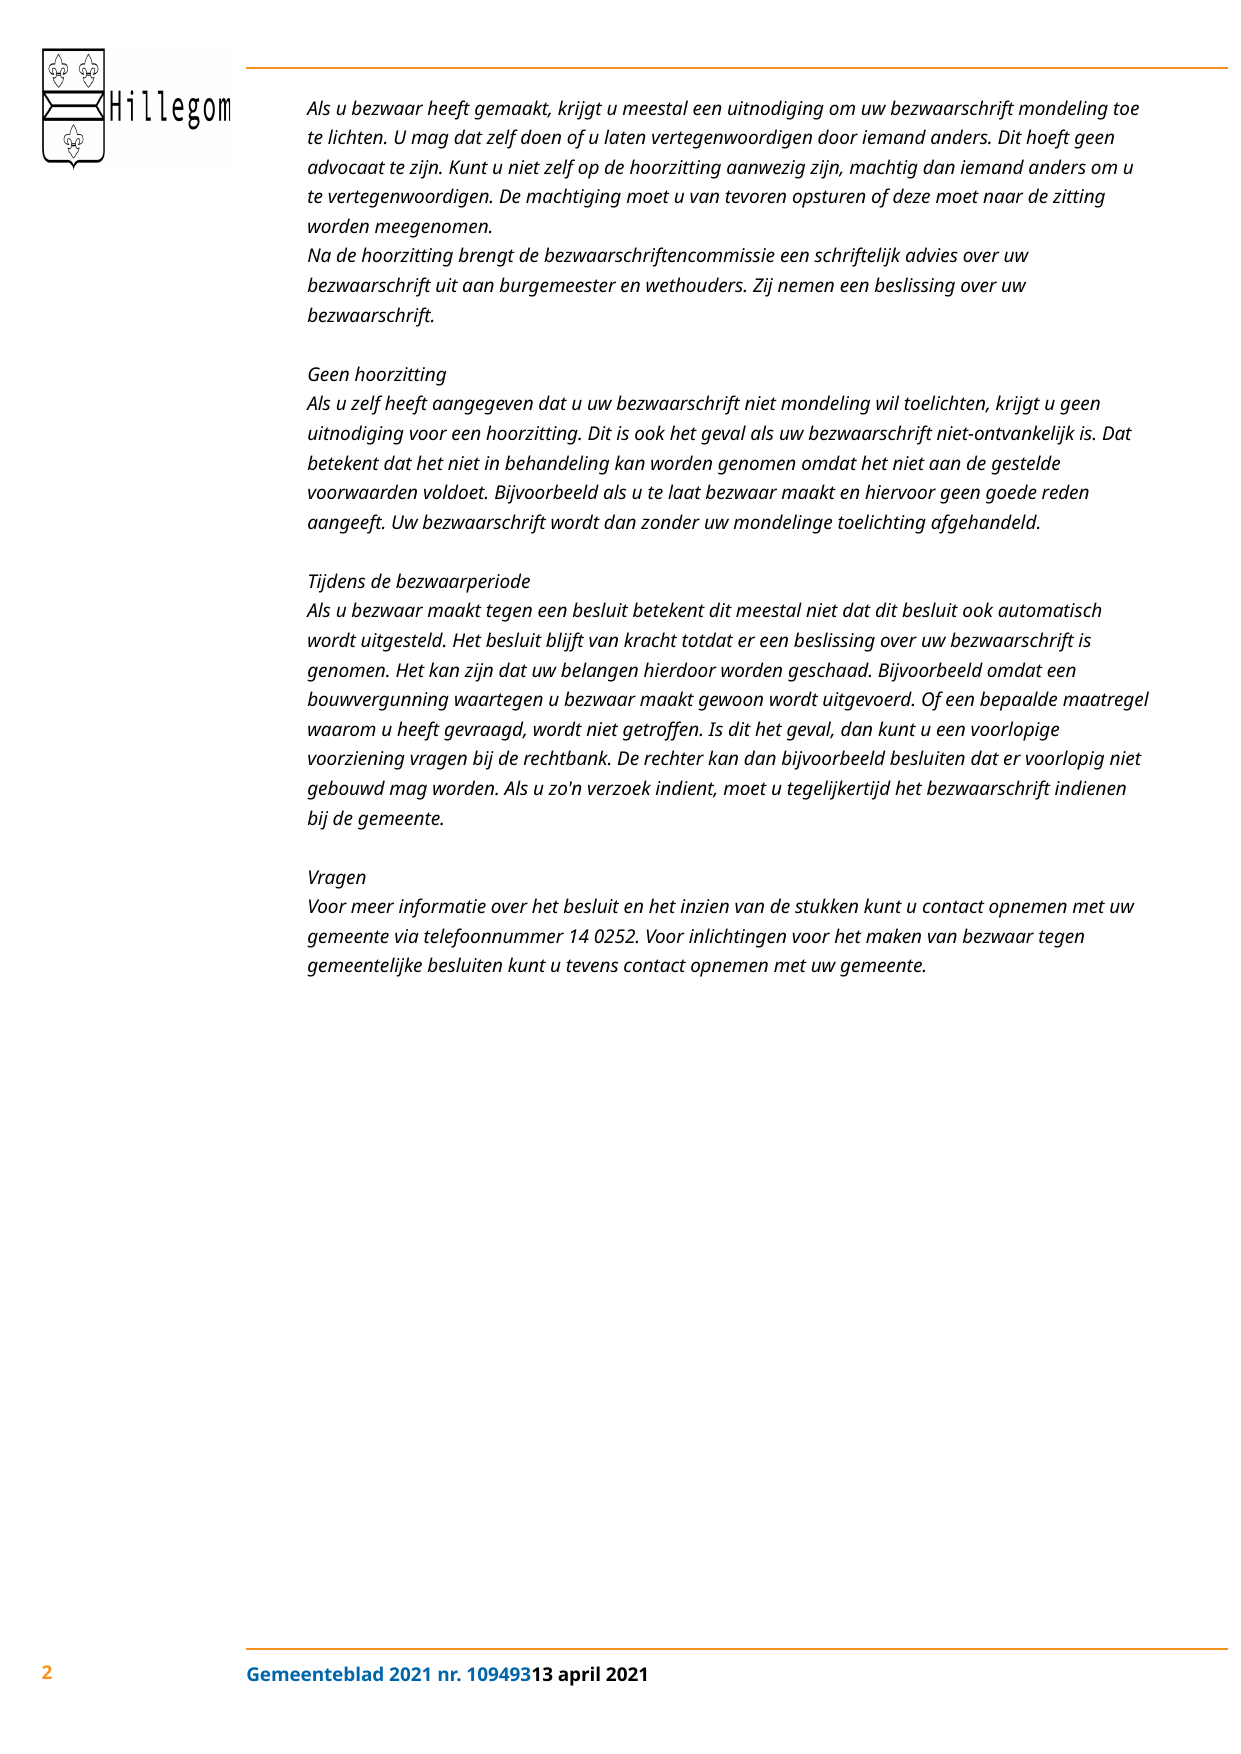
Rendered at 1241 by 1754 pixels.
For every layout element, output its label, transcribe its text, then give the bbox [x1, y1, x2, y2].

list Vragen [248, 864, 1152, 890]
list Geen hoorzitting [248, 361, 1152, 387]
list Voor meer informatie over het besluit en het inzien van de stukken kunt u contact opnemen met uw gemeente via telefoonnummer 14 0252. Voor inlichtingen voor het maken van bezwaar tegen gemeentelijke besluiten kunt u tevens contact opnemen met uw gemeente. [248, 893, 1152, 978]
list Tijdens de bezwaarperiode [248, 568, 1152, 594]
list Als u bezwaar maakt tegen een besluit betekent dit meestal niet dat dit besluit ook automatisch wordt uitgesteld. Het besluit blijft van kracht totdat er een beslissing over uw bezwaarschrift is genomen. Het kan zijn dat uw belangen hierdoor worden geschaad. Bijvoorbeeld omdat een bouwvergunning waartegen u bezwaar maakt gewoon wordt uitgevoerd. Of een bepaalde maatregel waarom u heeft gevraagd, wordt niet getroffen. Is dit het geval, dan kunt u een voorlopige voorziening vragen bij de rechtbank. De rechter kan dan bijvoorbeeld besluiten dat er voorlopig niet gebouwd mag worden. Als u zo'n verzoek indient, moet u tegelijkertijd het bezwaarschrift indienen bij de gemeente. [248, 598, 1152, 831]
list Als u zelf heeft aangegeven dat u uw bezwaarschrift niet mondeling wil toelichten, krijgt u geen uitnodiging voor een hoorzitting. Dit is ook het geval als uw bezwaarschrift niet-ontvankelijk is. Dat betekent dat het niet in behandeling kan worden genomen omdat het niet aan de gestelde voorwaarden voldoet. Bijvoorbeeld als u te laat bezwaar maakt en hiervoor geen goede reden aangeeft. Uw bezwaarschrift wordt dan zonder uw mondelinge toelichting afgehandeld. [248, 391, 1152, 535]
list Na de hoorzitting brengt de bezwaarschriftencommissie een schriftelijk advies over uw bezwaarschrift uit aan burgemeester en wethouders. Zij nemen een beslissing over uw bezwaarschrift. [248, 243, 1152, 328]
list Als u bezwaar heeft gemaakt, krijgt u meestal een uitnodiging om uw bezwaarschrift mondeling toe te lichten. U mag dat zelf doen of u laten vertegenwoordigen door iemand anders. Dit hoeft geen advocaat te zijn. Kunt u niet zelf op de hoorzitting aanwezig zijn, machtig dan iemand anders om u te vertegenwoordigen. De machtiging moet u van tevoren opsturen of deze moet naar de zitting worden meegenomen. [248, 95, 1152, 239]
picture [41, 47, 231, 172]
